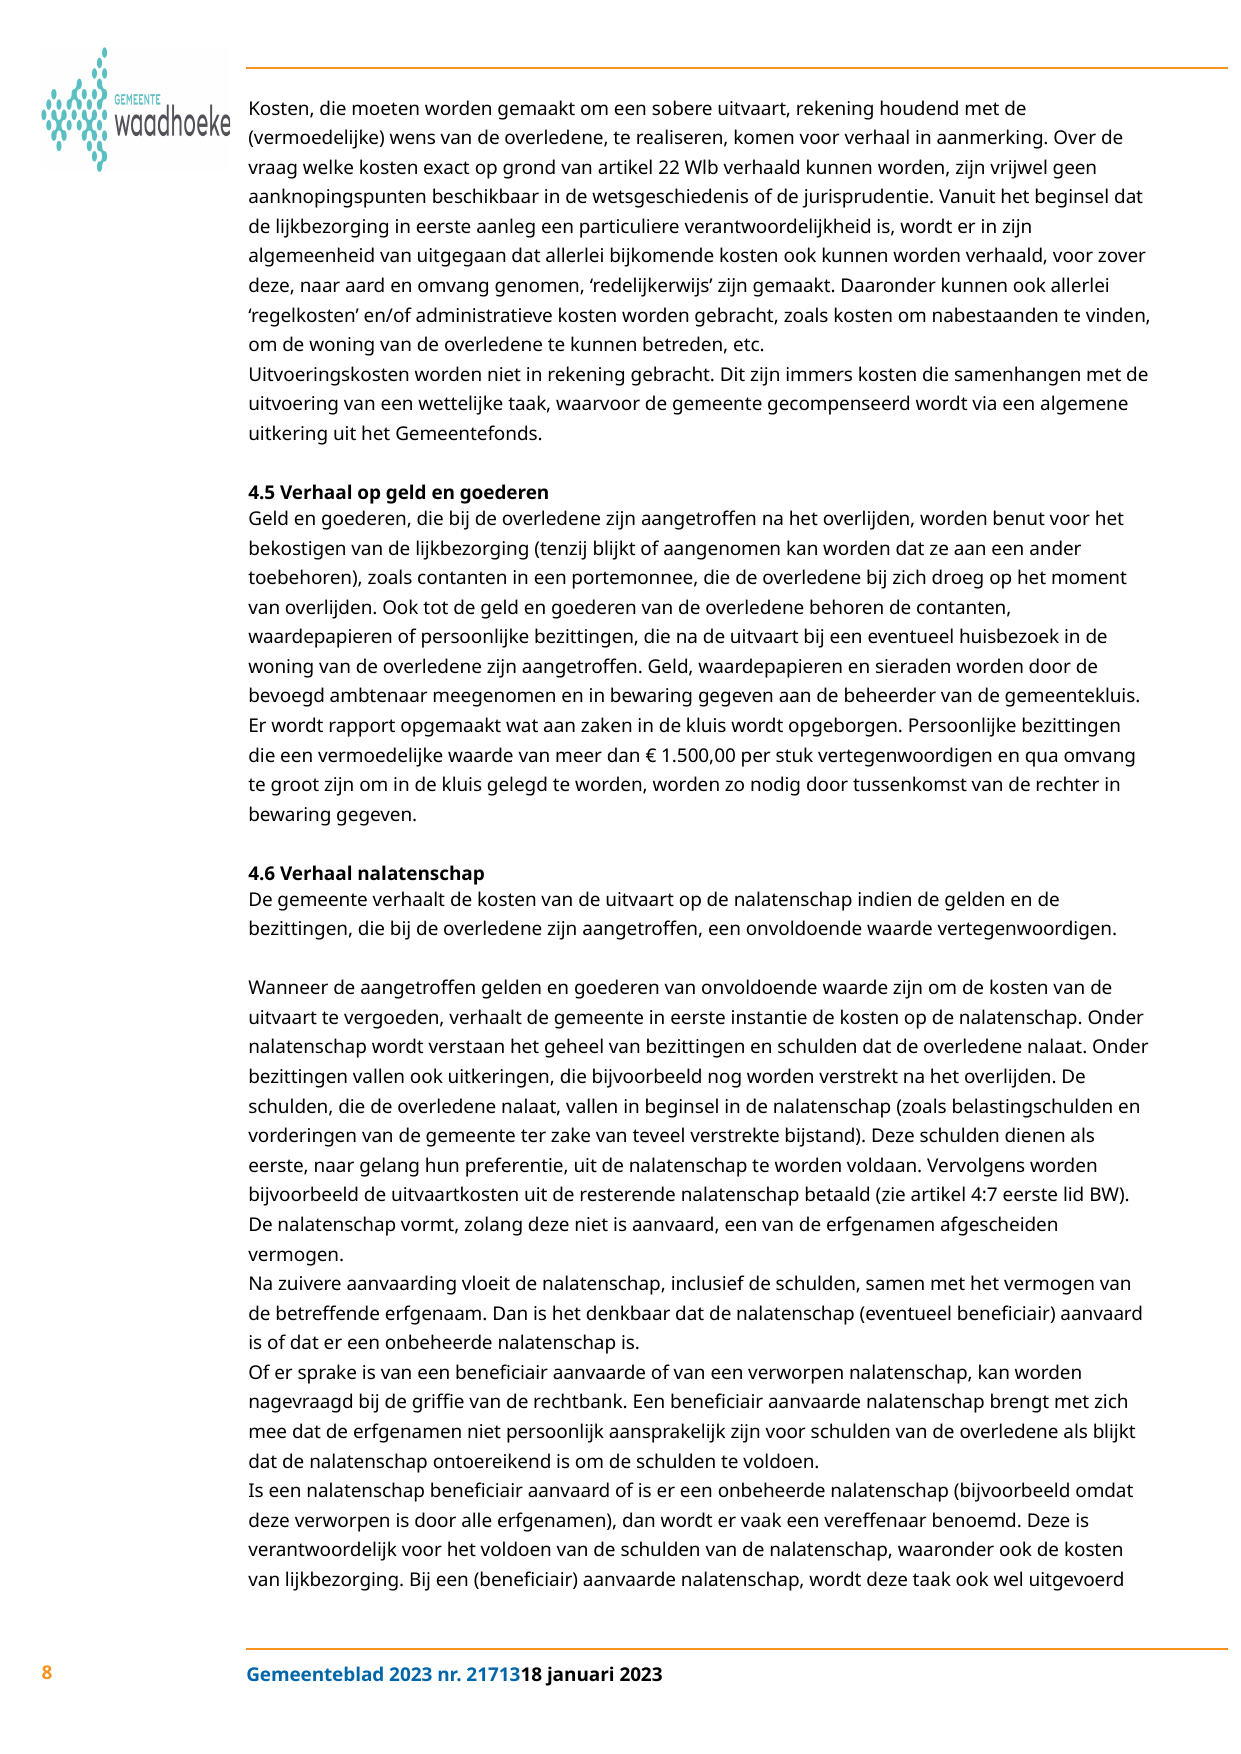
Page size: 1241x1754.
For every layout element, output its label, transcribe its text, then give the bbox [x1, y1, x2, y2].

text Is een nalatenschap beneficiair aanvaard of is er een onbeheerde nalatenschap (bijvoorbeeld omdat deze verworpen is door alle erfgenamen), dan wordt er vaak een vereffenaar benoemd. Deze is verantwoordelijk voor het voldoen van de schulden van de nalatenschap, waaronder ook de kosten van lijkbezorging. Bij een (beneficiair) aanvaarde nalatenschap, wordt deze taak ook wel uitgevoerd [248, 1477, 1152, 1592]
text De gemeente verhaalt de kosten van de uitvaart op de nalatenschap indien de gelden en de bezittingen, die bij de overledene zijn aangetroffen, een onvoldoende waarde vertegenwoordigen. [248, 886, 1152, 941]
text Of er sprake is van een beneficiair aanvaarde of van een verworpen nalatenschap, kan worden nagevraagd bij de griffie van de rechtbank. Een beneficiair aanvaarde nalatenschap brengt met zich mee dat de erfgenamen niet persoonlijk aansprakelijk zijn voor schulden van de overledene als blijkt dat de nalatenschap ontoereikend is om de schulden te voldoen. [248, 1359, 1152, 1474]
text Na zuivere aanvaarding vloeit de nalatenschap, inclusief de schulden, samen met het vermogen van de betreffende erfgenaam. Dan is het denkbaar dat de nalatenschap (eventueel beneficiair) aanvaard is of dat er een onbeheerde nalatenschap is. [248, 1270, 1152, 1355]
picture [41, 47, 231, 172]
text Geld en goederen, die bij de overledene zijn aangetroffen na het overlijden, worden benut voor het bekostigen van de lijkbezorging (tenzij blijkt of aangenomen kan worden dat ze aan een ander toebehoren), zoals contanten in een portemonnee, die de overledene bij zich droeg op het moment van overlijden. Ook tot de geld en goederen van de overledene behoren de contanten, waardepapieren of persoonlijke bezittingen, die na de uitvaart bij een eventueel huisbezoek in de woning van de overledene zijn aangetroffen. Geld, waardepapieren en sieraden worden door de bevoegd ambtenaar meegenomen en in bewaring gegeven aan de beheerder van de gemeentekluis. Er wordt rapport opgemaakt wat aan zaken in de kluis wordt opgeborgen. Persoonlijke bezittingen die een vermoedelijke waarde van meer dan € 1.500,00 per stuk vertegenwoordigen en qua omvang te groot zijn om in de kluis gelegd te worden, worden zo nodig door tussenkomst van de rechter in bewaring gegeven. [248, 505, 1152, 827]
text Uitvoeringskosten worden niet in rekening gebracht. Dit zijn immers kosten die samenhangen met de uitvoering van een wettelijke taak, waarvoor de gemeente gecompenseerd wordt via een algemene uitkering uit het Gemeentefonds. [248, 361, 1152, 446]
text 4.5 Verhaal op geld en goederen [248, 479, 1152, 505]
text 4.6 Verhaal nalatenschap [248, 860, 1152, 886]
text Wanneer de aangetroffen gelden en goederen van onvoldoende waarde zijn om de kosten van de uitvaart te vergoeden, verhaalt de gemeente in eerste instantie de kosten op de nalatenschap. Onder nalatenschap wordt verstaan het geheel van bezittingen en schulden dat de overledene nalaat. Onder bezittingen vallen ook uitkeringen, die bijvoorbeeld nog worden verstrekt na het overlijden. De schulden, die de overledene nalaat, vallen in beginsel in de nalatenschap (zoals belastingschulden en vorderingen van de gemeente ter zake van teveel verstrekte bijstand). Deze schulden dienen als eerste, naar gelang hun preferentie, uit de nalatenschap te worden voldaan. Vervolgens worden bijvoorbeeld de uitvaartkosten uit de resterende nalatenschap betaald (zie artikel 4:7 eerste lid BW). De nalatenschap vormt, zolang deze niet is aanvaard, een van de erfgenamen afgescheiden vermogen. [248, 974, 1152, 1267]
text Kosten, die moeten worden gemaakt om een sobere uitvaart, rekening houdend met de (vermoedelijke) wens van de overledene, te realiseren, komen voor verhaal in aanmerking. Over de vraag welke kosten exact op grond van artikel 22 Wlb verhaald kunnen worden, zijn vrijwel geen aanknopingspunten beschikbaar in de wetsgeschiedenis of de jurisprudentie. Vanuit het beginsel dat de lijkbezorging in eerste aanleg een particuliere verantwoordelijkheid is, wordt er in zijn algemeenheid van uitgegaan dat allerlei bijkomende kosten ook kunnen worden verhaald, voor zover deze, naar aard en omvang genomen, ‘redelijkerwijs’ zijn gemaakt. Daaronder kunnen ook allerlei ‘regelkosten’ en/of administratieve kosten worden gebracht, zoals kosten om nabestaanden te vinden, om de woning van de overledene te kunnen betreden, etc. [248, 95, 1152, 357]
